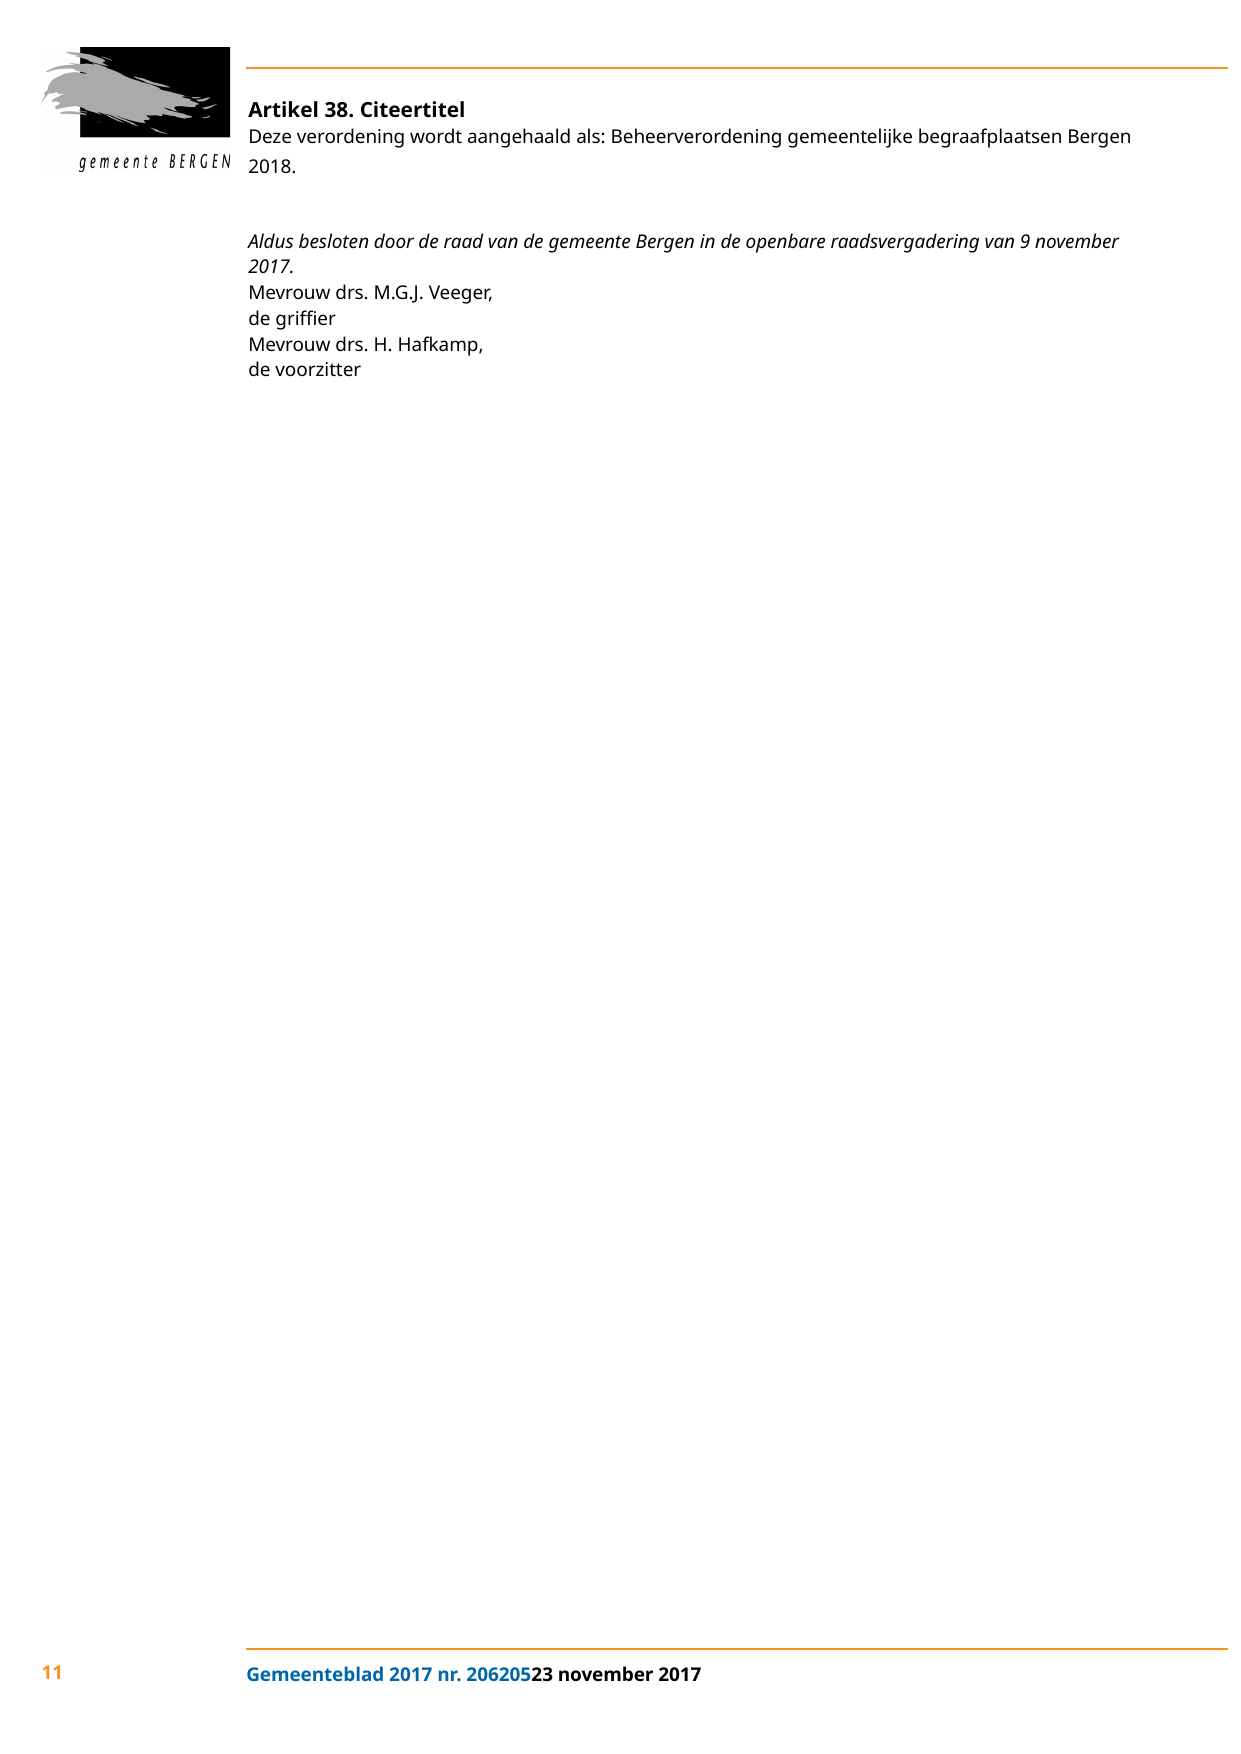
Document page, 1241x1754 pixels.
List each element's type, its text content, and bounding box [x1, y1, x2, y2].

text Mevrouw drs. M.G.J. Veeger, [248, 279, 1152, 305]
text de griffier [248, 305, 1152, 331]
picture [41, 47, 231, 172]
text Deze verordening wordt aangehaald als: Beheerverordening gemeentelijke begraafplaatsen Bergen 2018. [248, 123, 1152, 178]
text Artikel 38. Citeertitel [248, 95, 1152, 123]
text Mevrouw drs. H. Hafkamp, [248, 331, 1152, 357]
text de voorzitter [248, 357, 1152, 382]
text Aldus besloten door de raad van de gemeente Bergen in de openbare raadsvergadering van 9 november 2017. [248, 228, 1152, 279]
